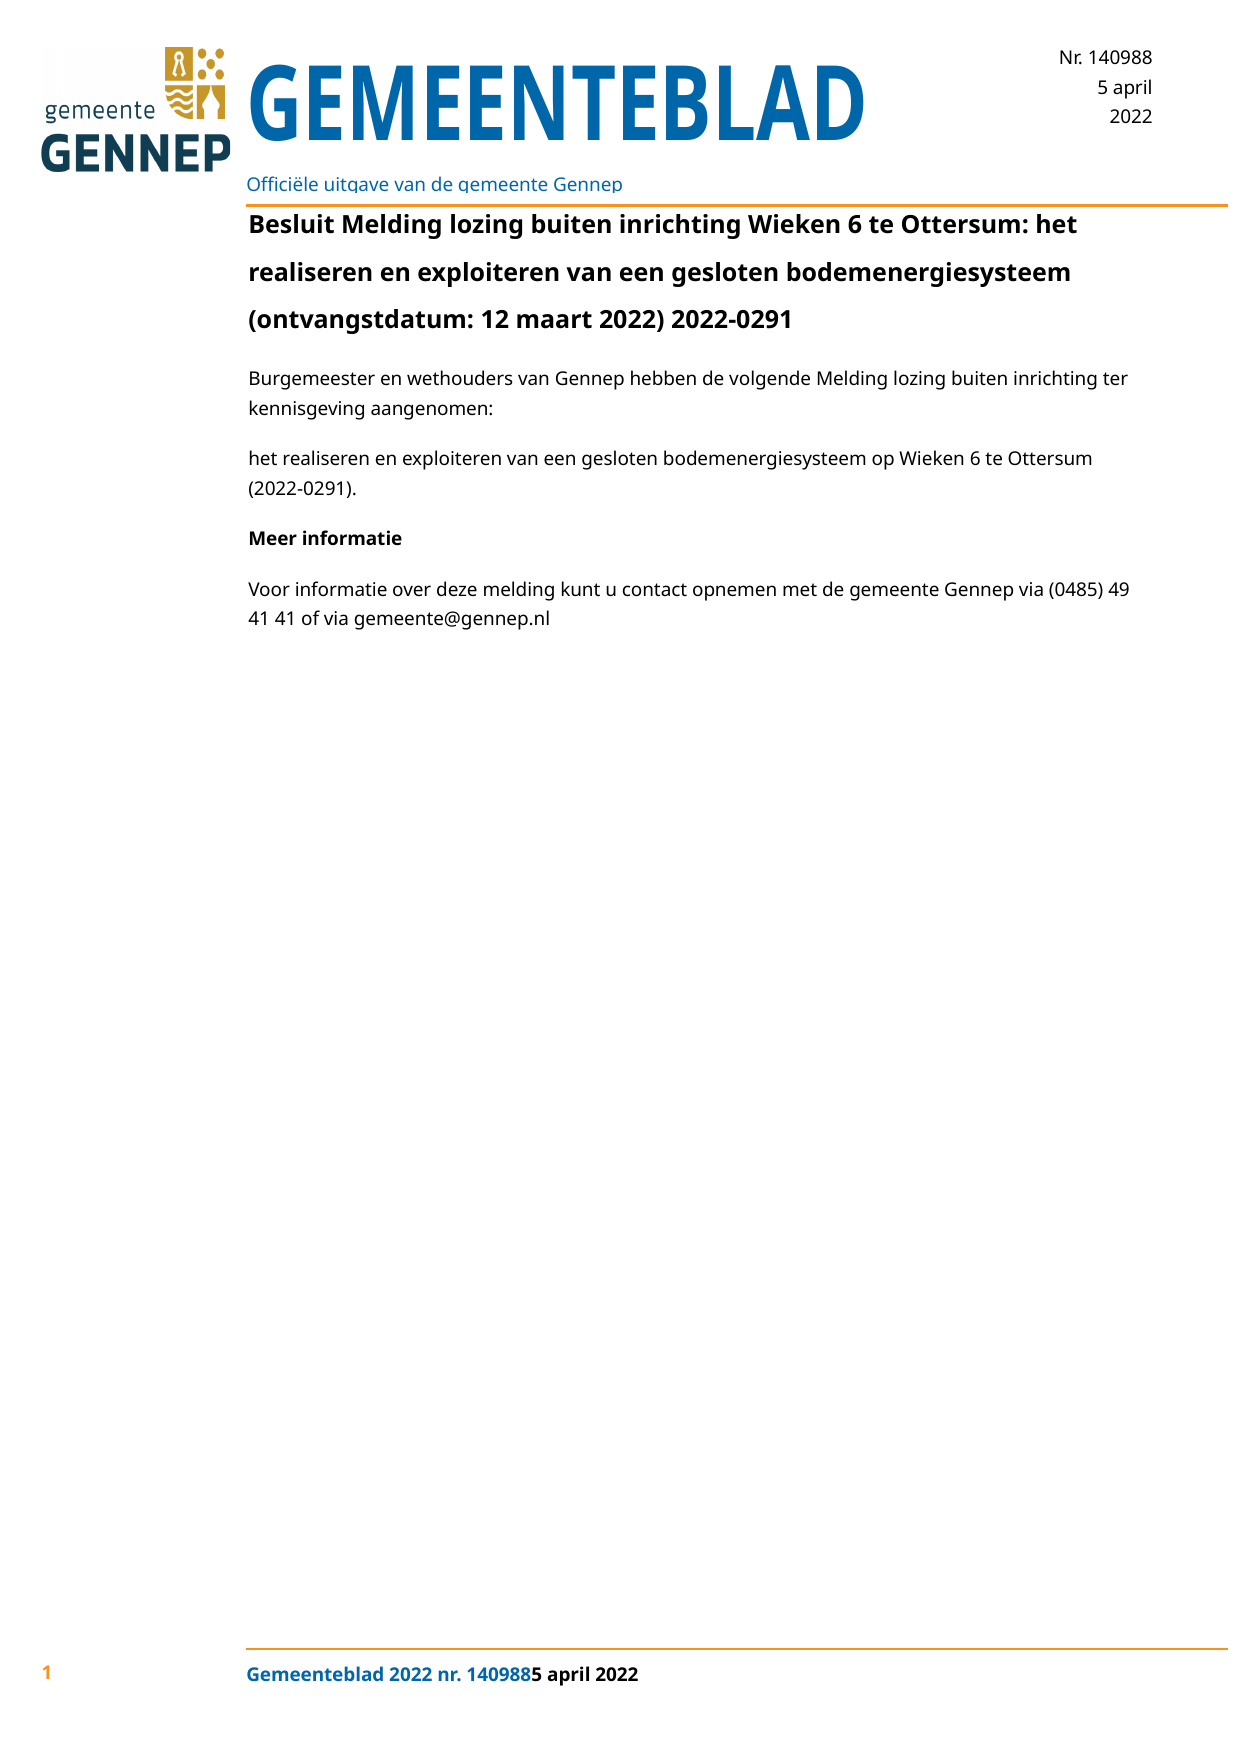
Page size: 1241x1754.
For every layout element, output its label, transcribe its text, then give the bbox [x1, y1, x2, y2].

text Besluit Melding lozing buiten inrichting Wieken 6 te Ottersum: het realiseren en exploiteren van een gesloten bodemenergiesysteem (ontvangstdatum: 12 maart 2022) 2022-0291 [248, 207, 1152, 336]
text het realiseren en exploiteren van een gesloten bodemenergiesysteem op Wieken 6 te Ottersum (2022-0291). [248, 446, 1152, 501]
text Voor informatie over deze melding kunt u contact opnemen met de gemeente Gennep via (0485) 49 41 41 of via gemeente@gennep.nl [248, 576, 1152, 631]
text Meer informatie [248, 526, 1152, 551]
picture [41, 47, 231, 172]
text Burgemeester en wethouders van Gennep hebben de volgende Melding lozing buiten inrichting ter kennisgeving aangenomen: [248, 366, 1152, 421]
